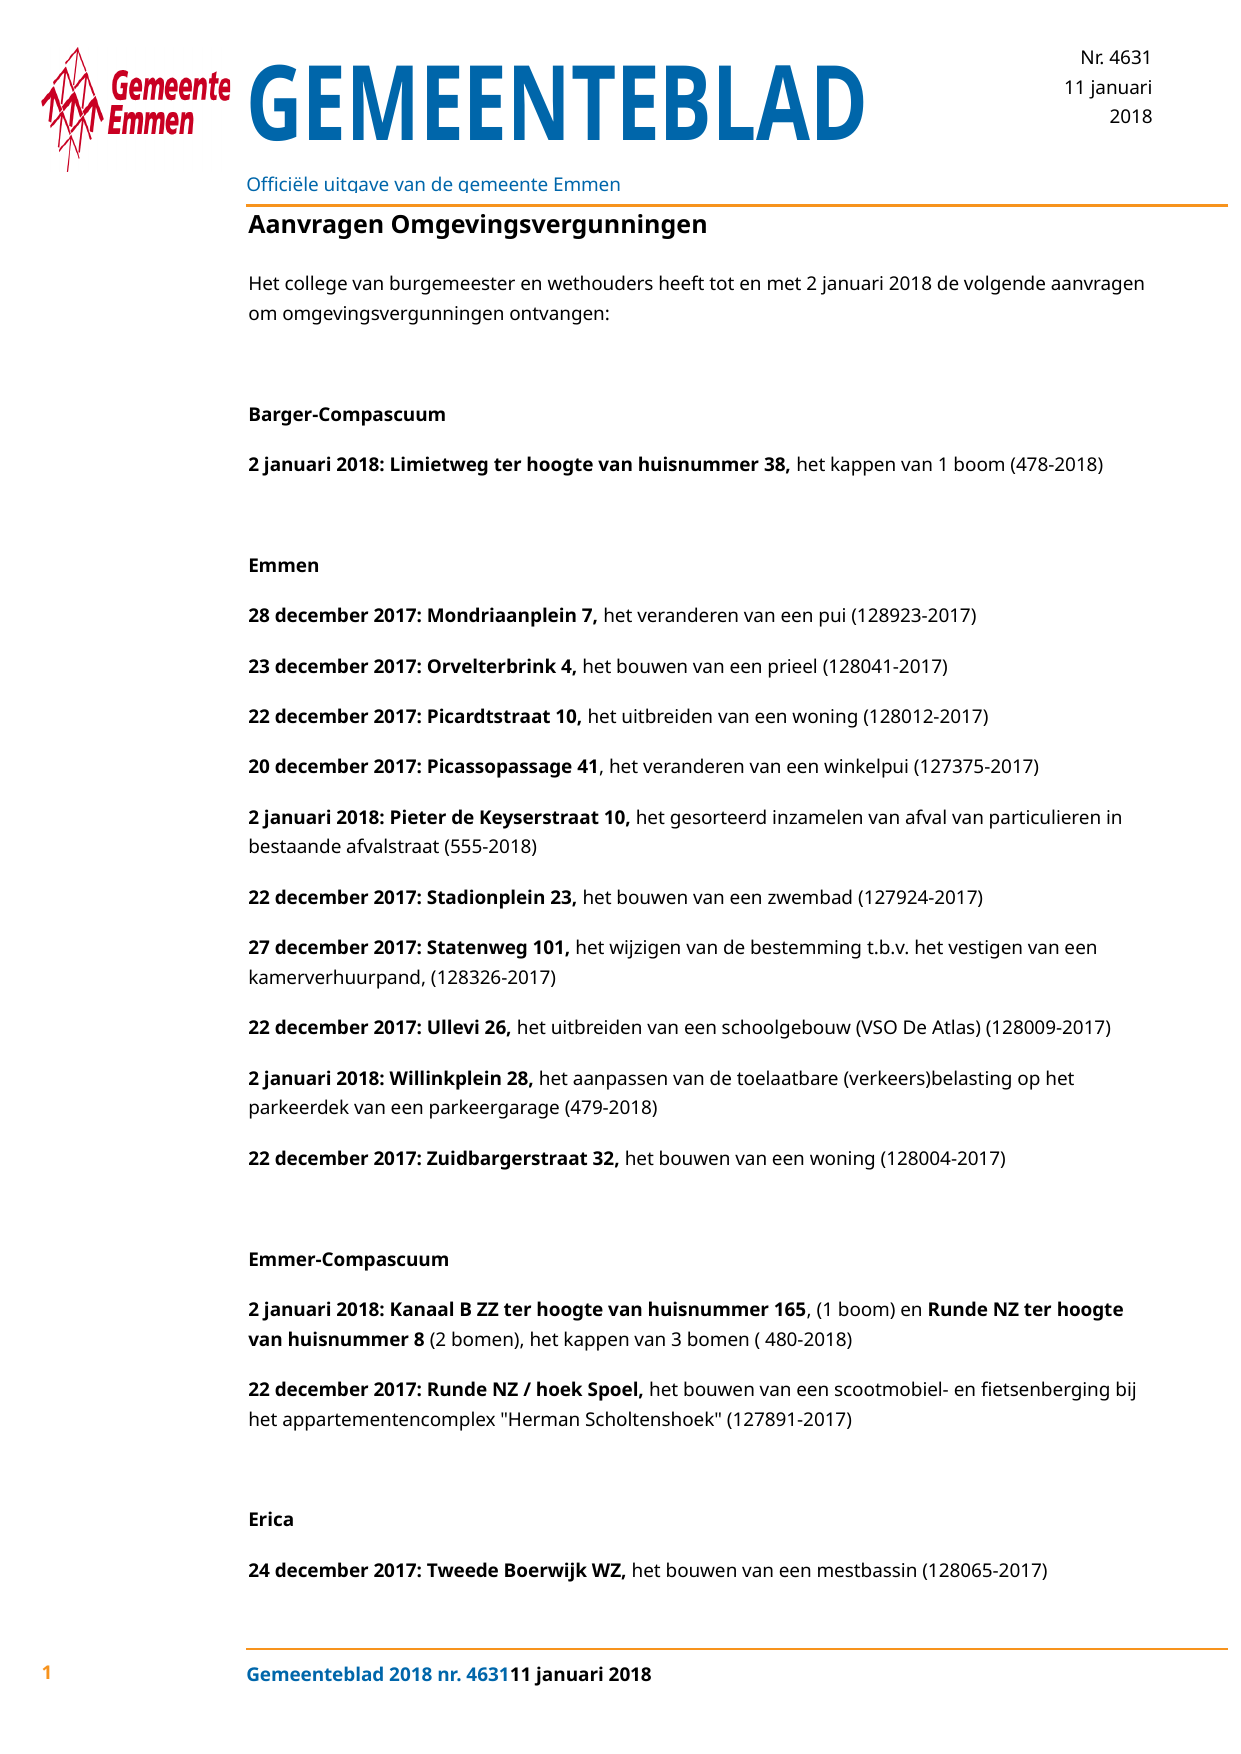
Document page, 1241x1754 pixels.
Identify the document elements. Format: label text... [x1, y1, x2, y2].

text 20 december 2017: Picassopassage 41, het veranderen van een winkelpui (127375-2017) [248, 754, 1152, 779]
text 2 januari 2018: Willinkplein 28, het aanpassen van de toelaatbare (verkeers)belasting op het parkeerdek van een parkeergarage (479-2018) [248, 1065, 1152, 1120]
text 2 januari 2018: Kanaal B ZZ ter hoogte van huisnummer 165, (1 boom) en Runde NZ ter hoogte van huisnummer 8 (2 bomen), het kappen van 3 bomen ( 480-2018) [248, 1296, 1152, 1351]
text 2 januari 2018: Limietweg ter hoogte van huisnummer 38, het kappen van 1 boom (478-2018) [248, 451, 1152, 477]
text Emmen [248, 552, 1152, 578]
text 27 december 2017: Statenweg 101, het wijzigen van de bestemming t.b.v. het vestigen van een kamerverhuurpand, (128326-2017) [248, 934, 1152, 990]
text Emmer-Compascuum [248, 1246, 1152, 1271]
text 24 december 2017: Tweede Boerwijk WZ, het bouwen van een mestbassin (128065-2017) [248, 1557, 1152, 1583]
text 22 december 2017: Stadionplein 23, het bouwen van een zwembad (127924-2017) [248, 884, 1152, 910]
text 28 december 2017: Mondriaanplein 7, het veranderen van een pui (128923-2017) [248, 602, 1152, 628]
text Aanvragen Omgevingsvergunningen [248, 207, 1152, 241]
text 22 december 2017: Picardtstraat 10, het uitbreiden van een woning (128012-2017) [248, 703, 1152, 729]
text 22 december 2017: Zuidbargerstraat 32, het bouwen van een woning (128004-2017) [248, 1145, 1152, 1171]
text Het college van burgemeester en wethouders heeft tot en met 2 januari 2018 de volgende aanvragen om omgevingsvergunningen ontvangen: [248, 270, 1152, 326]
picture [41, 47, 231, 172]
text Barger-Compascuum [248, 401, 1152, 426]
text 22 december 2017: Runde NZ / hoek Spoel, het bouwen van een scootmobiel- en fietsenberging bij het appartementencomplex "Herman Scholtenshoek" (127891-2017) [248, 1376, 1152, 1431]
text 23 december 2017: Orvelterbrink 4, het bouwen van een prieel (128041-2017) [248, 653, 1152, 678]
text 2 januari 2018: Pieter de Keyserstraat 10, het gesorteerd inzamelen van afval van particulieren in bestaande afvalstraat (555-2018) [248, 804, 1152, 859]
text 22 december 2017: Ullevi 26, het uitbreiden van een schoolgebouw (VSO De Atlas) (128009-2017) [248, 1014, 1152, 1040]
text Erica [248, 1507, 1152, 1532]
